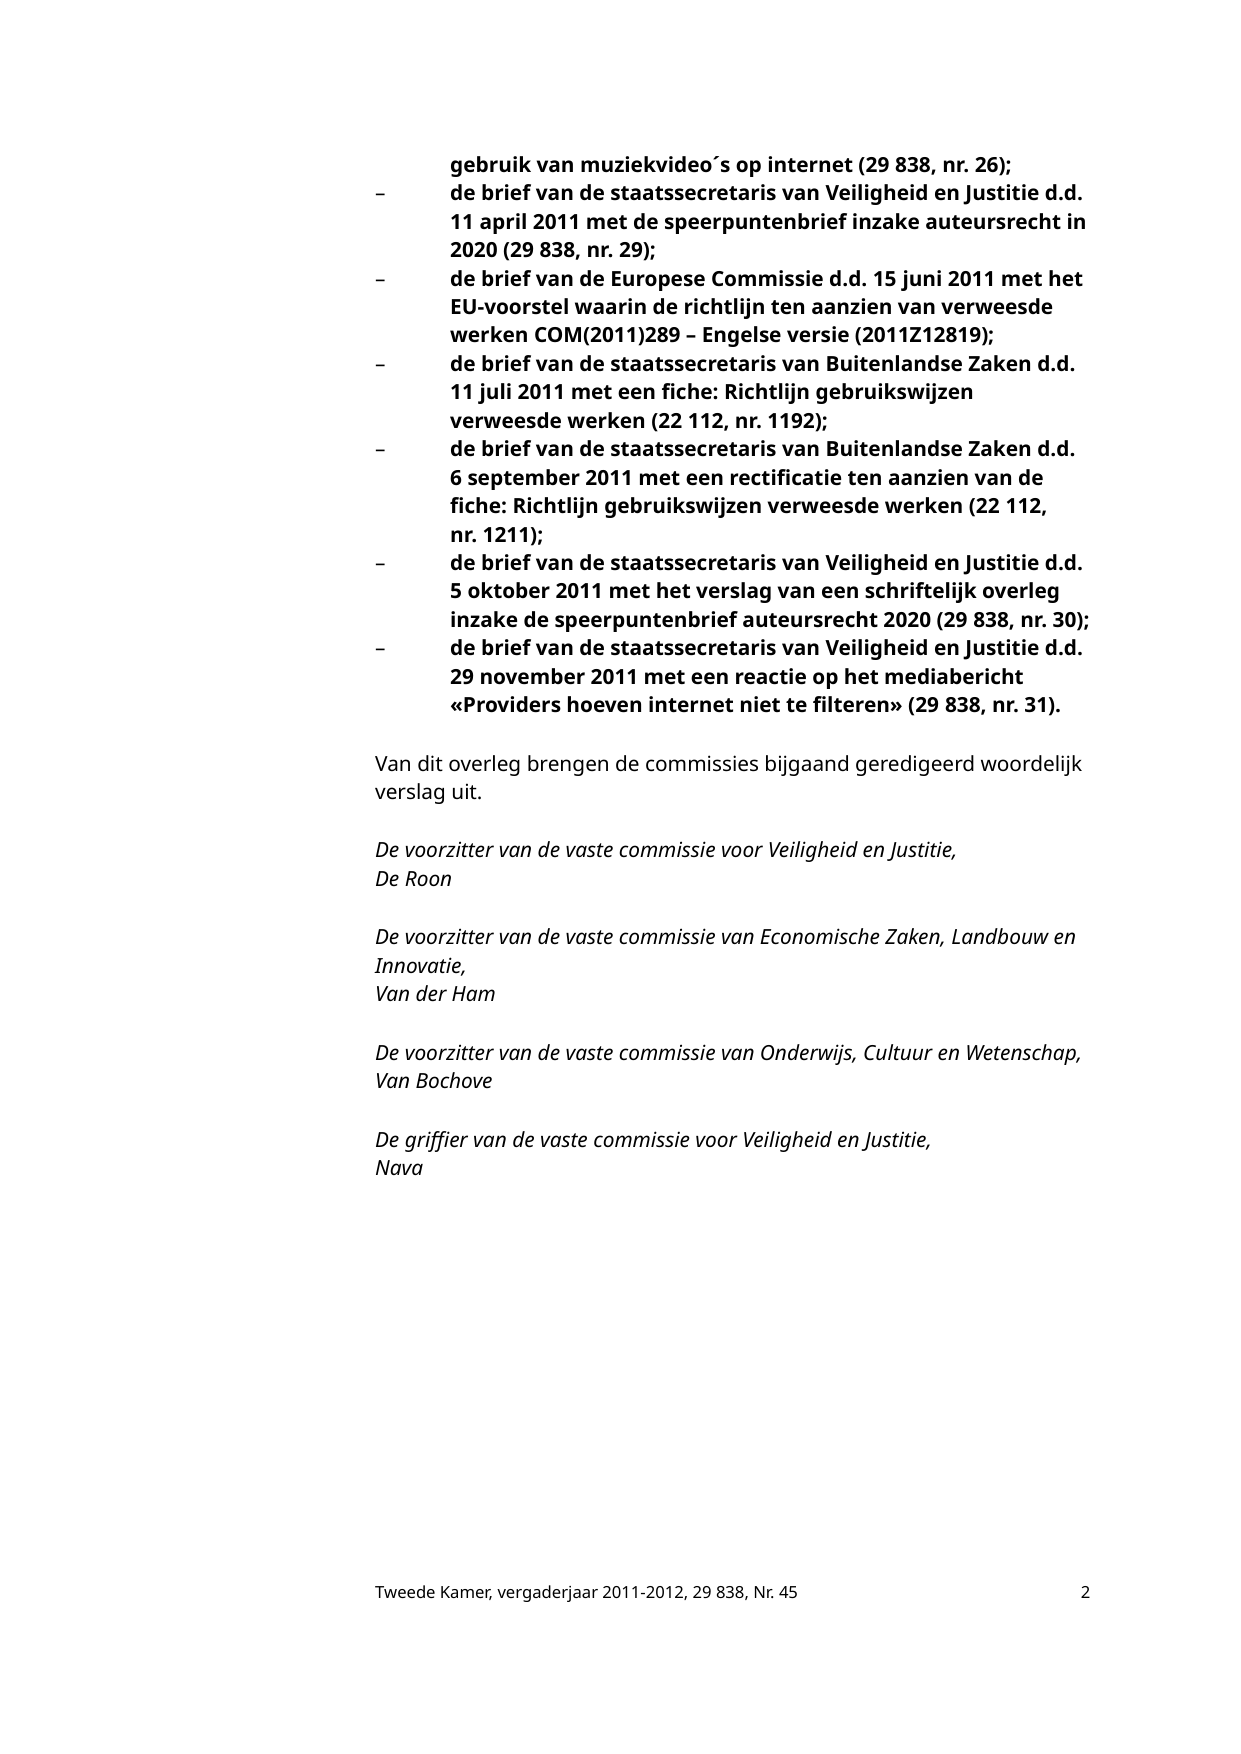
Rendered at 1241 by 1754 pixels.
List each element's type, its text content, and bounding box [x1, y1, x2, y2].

text Van Bochove [375, 1066, 1090, 1095]
list de brief van de staatssecretaris van Veiligheid en Justitie d.d. 29 november 2011 met een reactie op het mediabericht «Providers hoeven internet niet te filteren» (29 838, nr. 31). [375, 633, 1090, 719]
text Van dit overleg brengen de commissies bijgaand geredigeerd woordelijk verslag uit. [375, 749, 1090, 806]
text De voorzitter van de vaste commissie voor Veiligheid en Justitie, [375, 836, 1090, 864]
text De griffier van de vaste commissie voor Veiligheid en Justitie, [375, 1125, 1090, 1153]
text De voorzitter van de vaste commissie van Economische Zaken, Landbouw en Innovatie, [375, 922, 1090, 979]
text De voorzitter van de vaste commissie van Onderwijs, Cultuur en Wetenschap, [375, 1038, 1090, 1066]
list gebruik van muziekvideo´s op internet (29 838, nr. 26); [375, 150, 1090, 178]
list de brief van de staatssecretaris van Buitenlandse Zaken d.d. 6 september 2011 met een rectificatie ten aanzien van de fiche: Richtlijn gebruikswijzen verweesde werken (22 112, nr. 1211); [375, 434, 1090, 548]
list de brief van de staatssecretaris van Veiligheid en Justitie d.d. 5 oktober 2011 met het verslag van een schriftelijk overleg inzake de speerpuntenbrief auteursrecht 2020 (29 838, nr. 30); [375, 548, 1090, 633]
list de brief van de Europese Commissie d.d. 15 juni 2011 met het EU-voorstel waarin de richtlijn ten aanzien van verweesde werken COM(2011)289 – Engelse versie (2011Z12819); [375, 264, 1090, 349]
text Van der Ham [375, 979, 1090, 1008]
list de brief van de staatssecretaris van Buitenlandse Zaken d.d. 11 juli 2011 met een fiche: Richtlijn gebruikswijzen verweesde werken (22 112, nr. 1192); [375, 349, 1090, 434]
list de brief van de staatssecretaris van Veiligheid en Justitie d.d. 11 april 2011 met de speerpuntenbrief inzake auteursrecht in 2020 (29 838, nr. 29); [375, 178, 1090, 264]
text Nava [375, 1153, 1090, 1182]
text De Roon [375, 864, 1090, 892]
